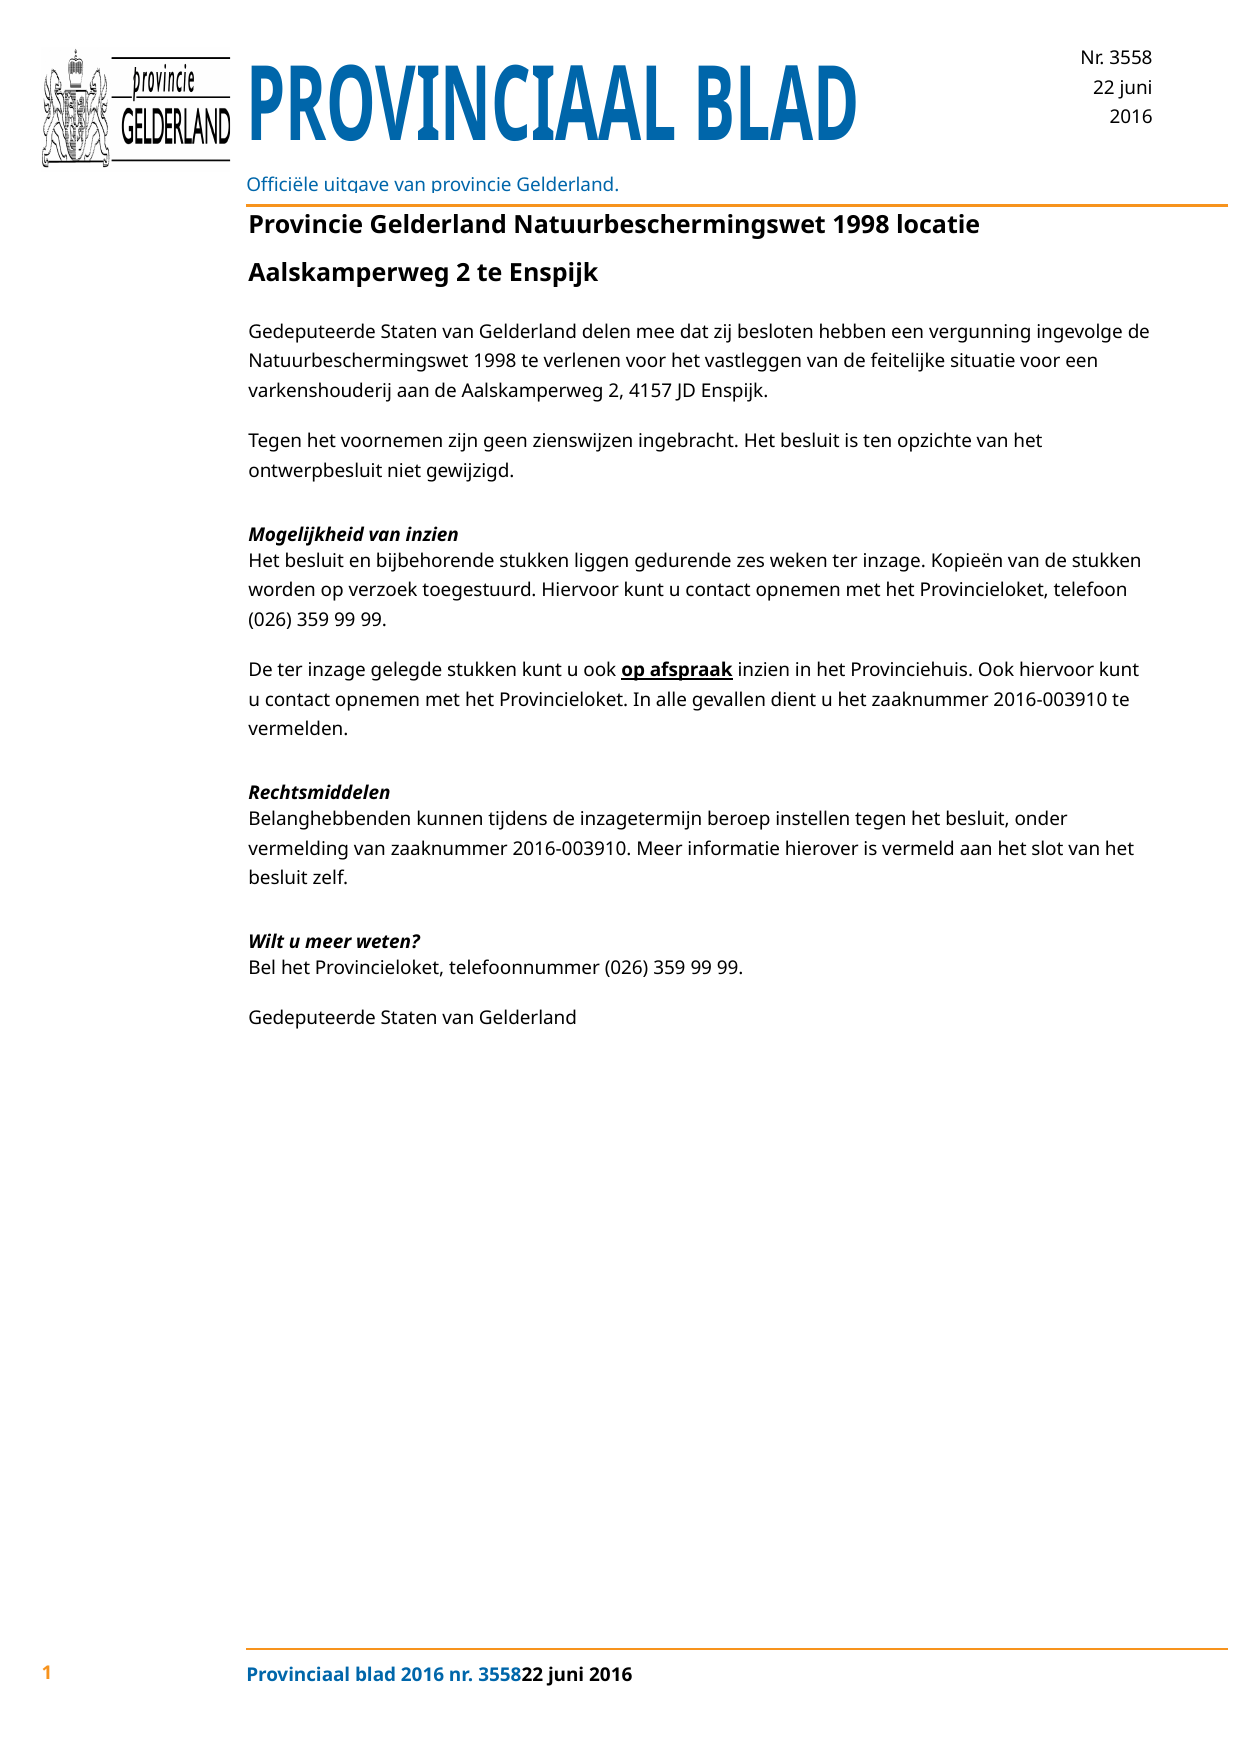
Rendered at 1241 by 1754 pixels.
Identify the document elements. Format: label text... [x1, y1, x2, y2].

text Rechtsmiddelen [248, 779, 1152, 805]
text Gedeputeerde Staten van Gelderland [248, 1004, 1152, 1030]
picture [41, 47, 231, 172]
text Provincie Gelderland Natuurbeschermingswet 1998 locatie Aalskamperweg 2 te Enspijk [248, 207, 1152, 288]
text Mogelijkheid van inzien [248, 521, 1152, 547]
text Belanghebbenden kunnen tijdens de inzagetermijn beroep instellen tegen het besluit, onder vermelding van zaaknummer 2016-003910. Meer informatie hierover is vermeld aan het slot van het besluit zelf. [248, 805, 1152, 890]
text Gedeputeerde Staten van Gelderland delen mee dat zij besloten hebben een vergunning ingevolge de Natuurbeschermingswet 1998 te verlenen voor het vastleggen van de feitelijke situatie voor een varkenshouderij aan de Aalskamperweg 2, 4157 JD Enspijk. [248, 318, 1152, 403]
text Wilt u meer weten? [248, 928, 1152, 954]
text De ter inzage gelegde stukken kunt u ook op afspraak inzien in het Provinciehuis. Ook hiervoor kunt u contact opnemen met het Provincieloket. In alle gevallen dient u het zaaknummer 2016-003910 te vermelden. [248, 656, 1152, 741]
text Bel het Provincieloket, telefoonnummer (026) 359 99 99. [248, 954, 1152, 980]
text Het besluit en bijbehorende stukken liggen gedurende zes weken ter inzage. Kopieën van de stukken worden op verzoek toegestuurd. Hiervoor kunt u contact opnemen met het Provincieloket, telefoon (026) 359 99 99. [248, 547, 1152, 632]
text Tegen het voornemen zijn geen zienswijzen ingebracht. Het besluit is ten opzichte van het ontwerpbesluit niet gewijzigd. [248, 427, 1152, 483]
